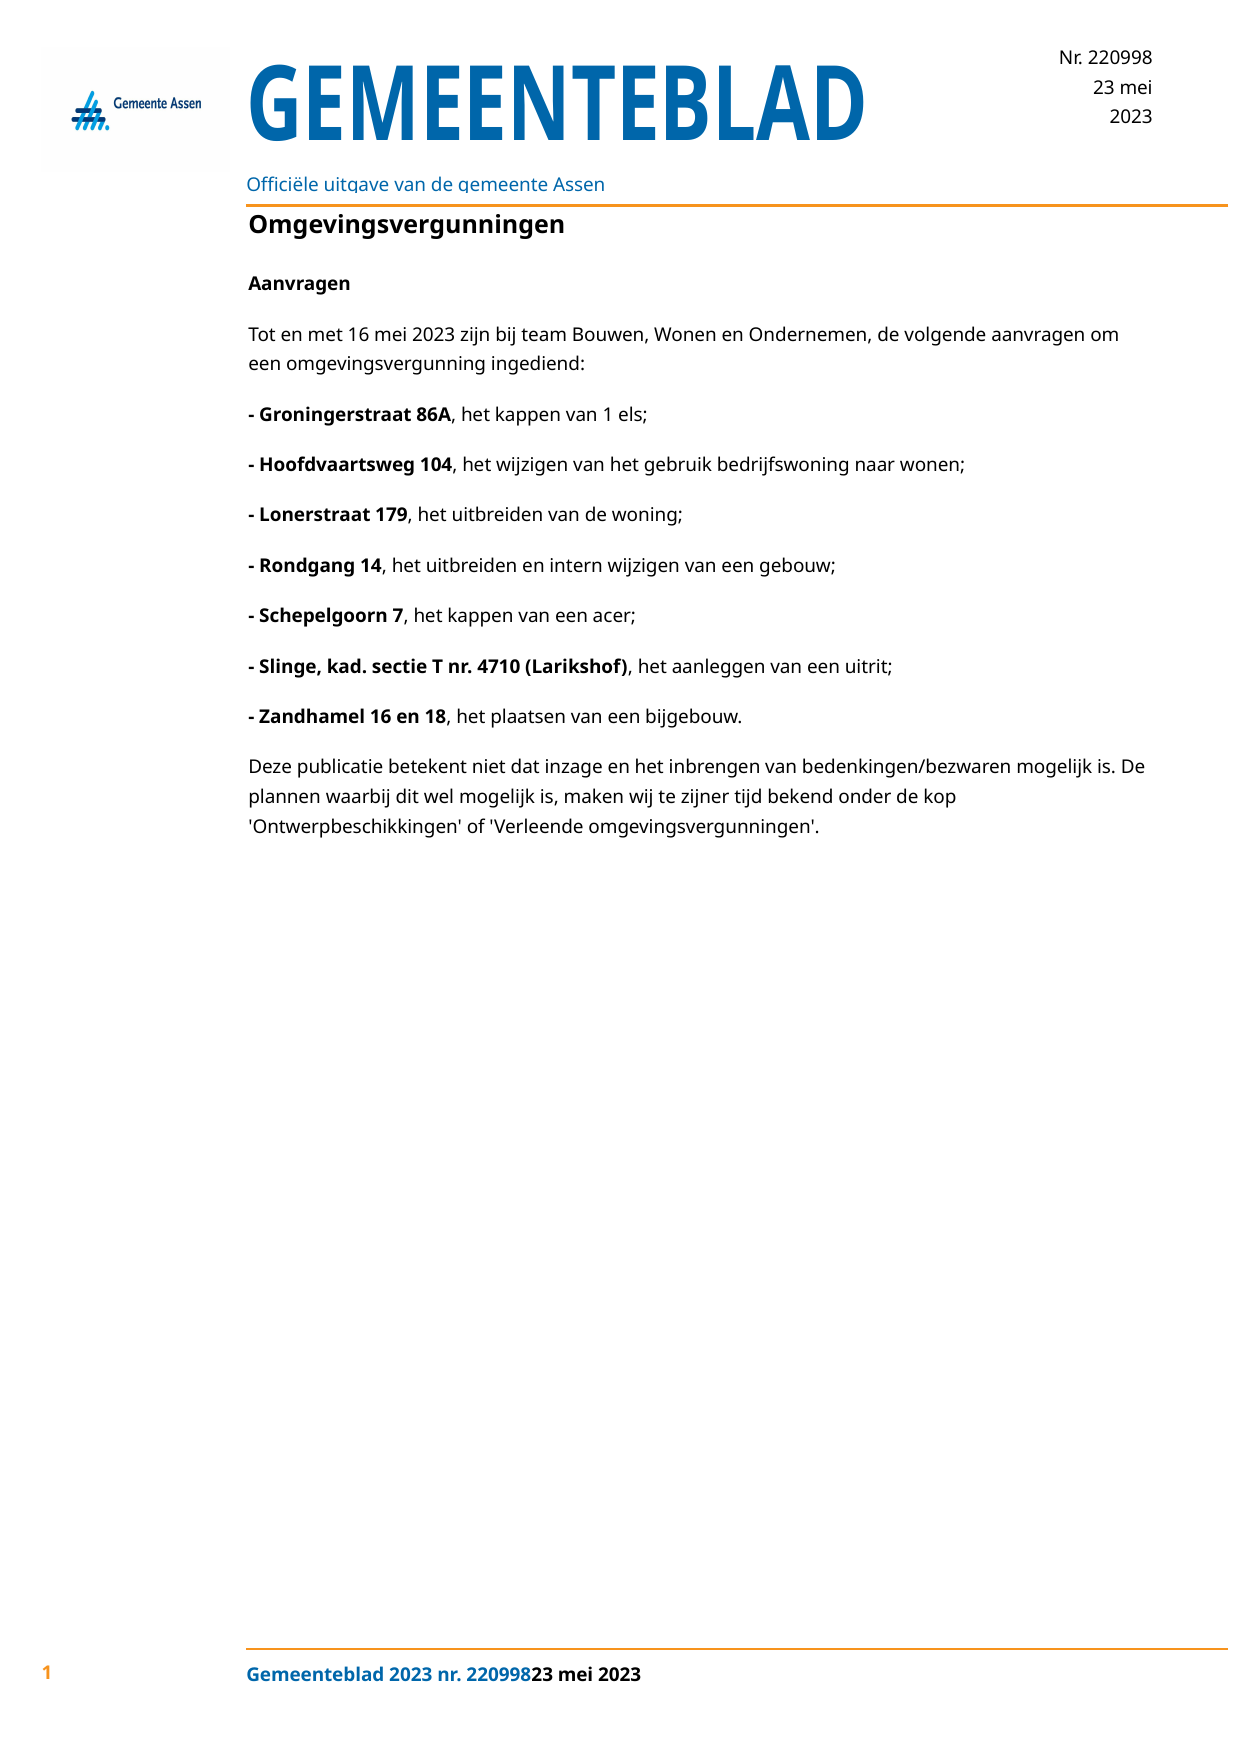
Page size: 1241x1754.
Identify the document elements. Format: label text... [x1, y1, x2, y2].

text - Zandhamel 16 en 18, het plaatsen van een bijgebouw. [248, 703, 1152, 729]
picture [41, 47, 231, 172]
text Omgevingsvergunningen [248, 207, 1152, 241]
text - Lonerstraat 179, het uitbreiden van de woning; [248, 502, 1152, 527]
text - Rondgang 14, het uitbreiden en intern wijzigen van een gebouw; [248, 552, 1152, 578]
text - Schepelgoorn 7, het kappen van een acer; [248, 602, 1152, 628]
text - Groningerstraat 86A, het kappen van 1 els; [248, 401, 1152, 426]
text Tot en met 16 mei 2023 zijn bij team Bouwen, Wonen en Ondernemen, de volgende aanvragen om een omgevingsvergunning ingediend: [248, 321, 1152, 376]
text Deze publicatie betekent niet dat inzage en het inbrengen van bedenkingen/bezwaren mogelijk is. De plannen waarbij dit wel mogelijk is, maken wij te zijner tijd bekend onder de kop 'Ontwerpbeschikkingen' of 'Verleende omgevingsvergunningen'. [248, 754, 1152, 838]
text Aanvragen [248, 270, 1152, 296]
text - Slinge, kad. sectie T nr. 4710 (Larikshof), het aanleggen van een uitrit; [248, 653, 1152, 678]
text - Hoofdvaartsweg 104, het wijzigen van het gebruik bedrijfswoning naar wonen; [248, 451, 1152, 477]
